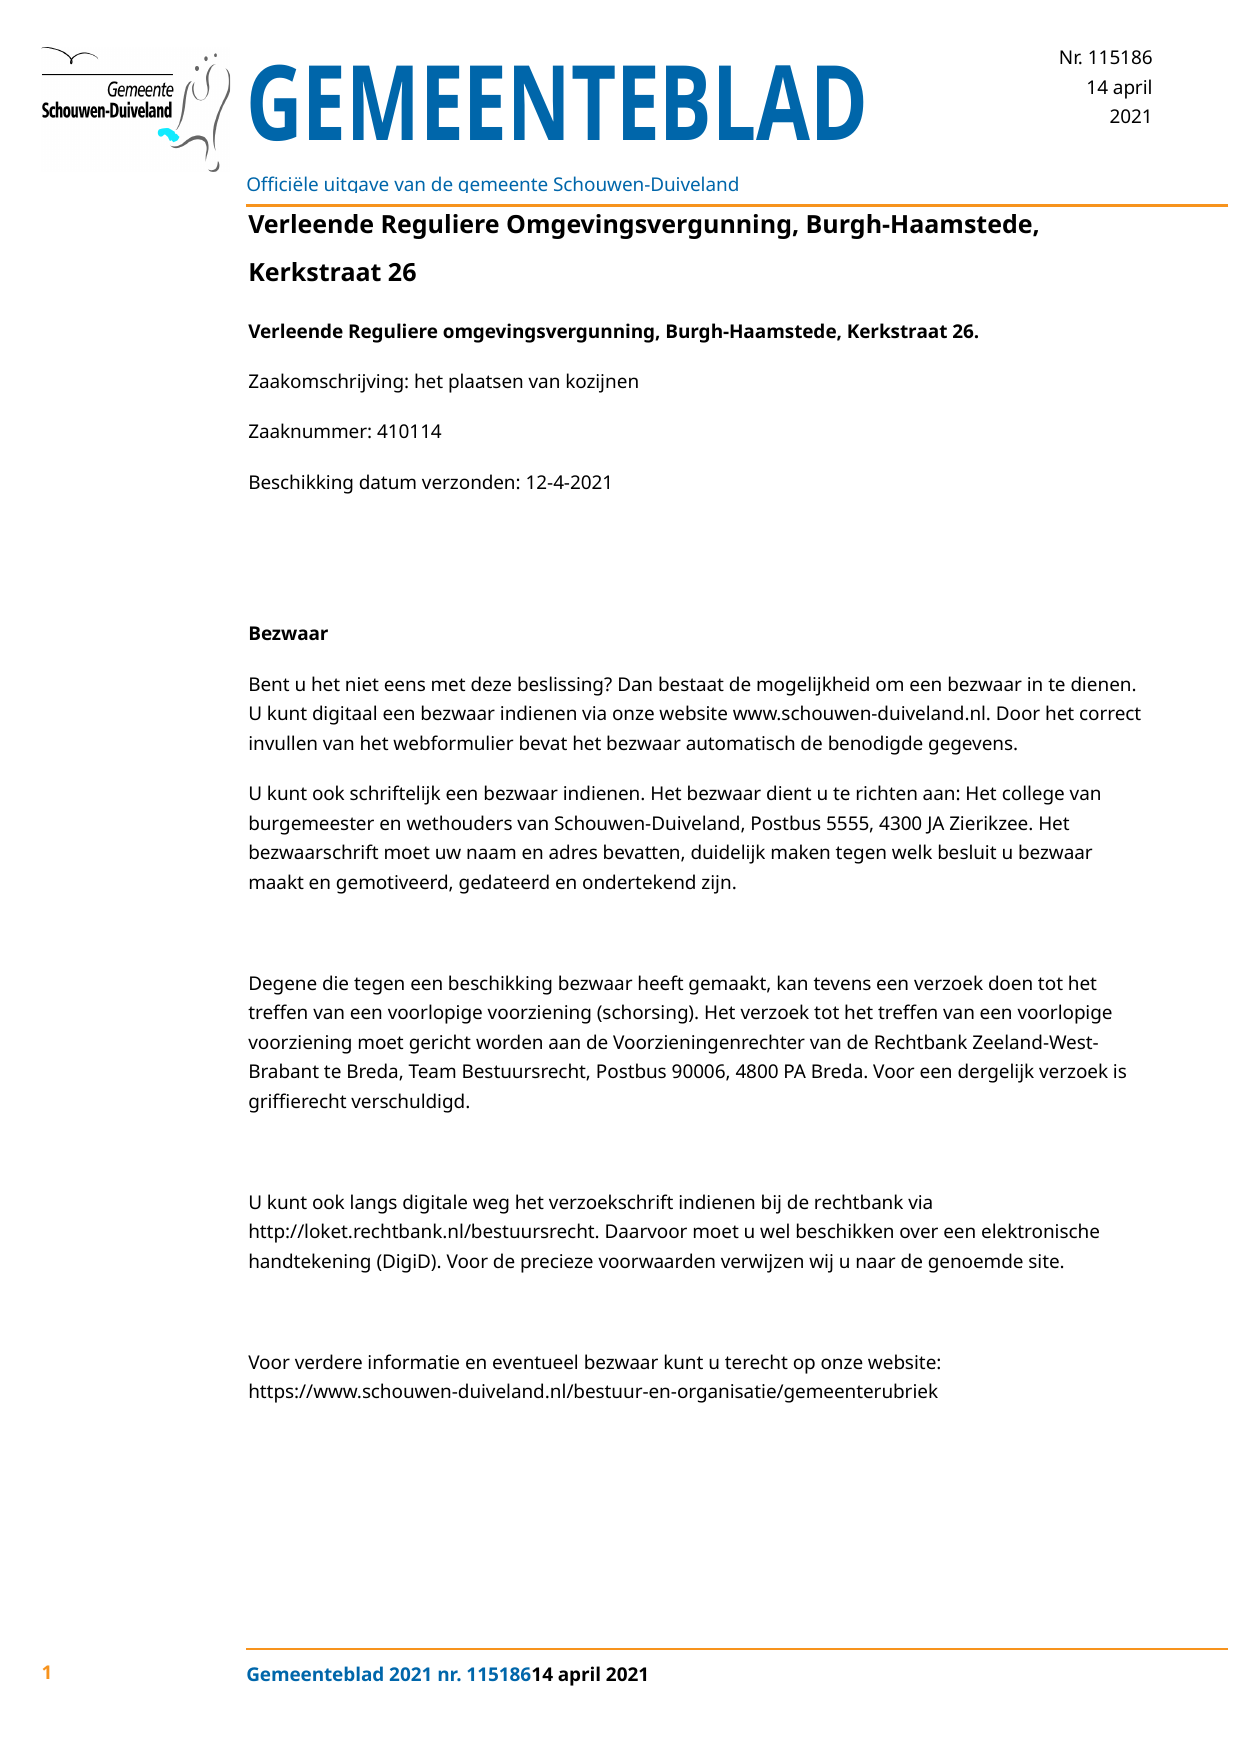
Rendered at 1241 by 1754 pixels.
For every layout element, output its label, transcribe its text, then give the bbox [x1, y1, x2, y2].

text Beschikking datum verzonden: 12-4-2021 [248, 469, 1152, 495]
text Degene die tegen een beschikking bezwaar heeft gemaakt, kan tevens een verzoek doen tot het treffen van een voorlopige voorziening (schorsing). Het verzoek tot het treffen van een voorlopige voorziening moet gericht worden aan de Voorzieningenrechter van de Rechtbank Zeeland-West-Brabant te Breda, Team Bestuursrecht, Postbus 90006, 4800 PA Breda. Voor een dergelijk verzoek is griffierecht verschuldigd. [248, 970, 1152, 1114]
text Zaakomschrijving: het plaatsen van kozijnen [248, 368, 1152, 394]
text Verleende Reguliere Omgevingsvergunning, Burgh-Haamstede, Kerkstraat 26 [248, 207, 1152, 288]
text U kunt ook langs digitale weg het verzoekschrift indienen bij de rechtbank via http://loket.rechtbank.nl/bestuursrecht. Daarvoor moet u wel beschikken over een elektronische handtekening (DigiD). Voor de precieze voorwaarden verwijzen wij u naar de genoemde site. [248, 1189, 1152, 1274]
text Verleende Reguliere omgevingsvergunning, Burgh-Haamstede, Kerkstraat 26. [248, 318, 1152, 344]
text U kunt ook schriftelijk een bezwaar indienen. Het bezwaar dient u te richten aan: Het college van burgemeester en wethouders van Schouwen-Duiveland, Postbus 5555, 4300 JA Zierikzee. Het bezwaarschrift moet uw naam en adres bevatten, duidelijk maken tegen welk besluit u bezwaar maakt en gemotiveerd, gedateerd en ondertekend zijn. [248, 780, 1152, 895]
text Bezwaar [248, 620, 1152, 646]
text Voor verdere informatie en eventueel bezwaar kunt u terecht op onze website: https://www.schouwen-duiveland.nl/bestuur-en-organisatie/gemeenterubriek [248, 1349, 1152, 1404]
picture [41, 47, 231, 172]
text Zaaknummer: 410114 [248, 419, 1152, 444]
text Bent u het niet eens met deze beslissing? Dan bestaat de mogelijkheid om een bezwaar in te dienen. U kunt digitaal een bezwaar indienen via onze website www.schouwen-duiveland.nl. Door het correct invullen van het webformulier bevat het bezwaar automatisch de benodigde gegevens. [248, 671, 1152, 756]
